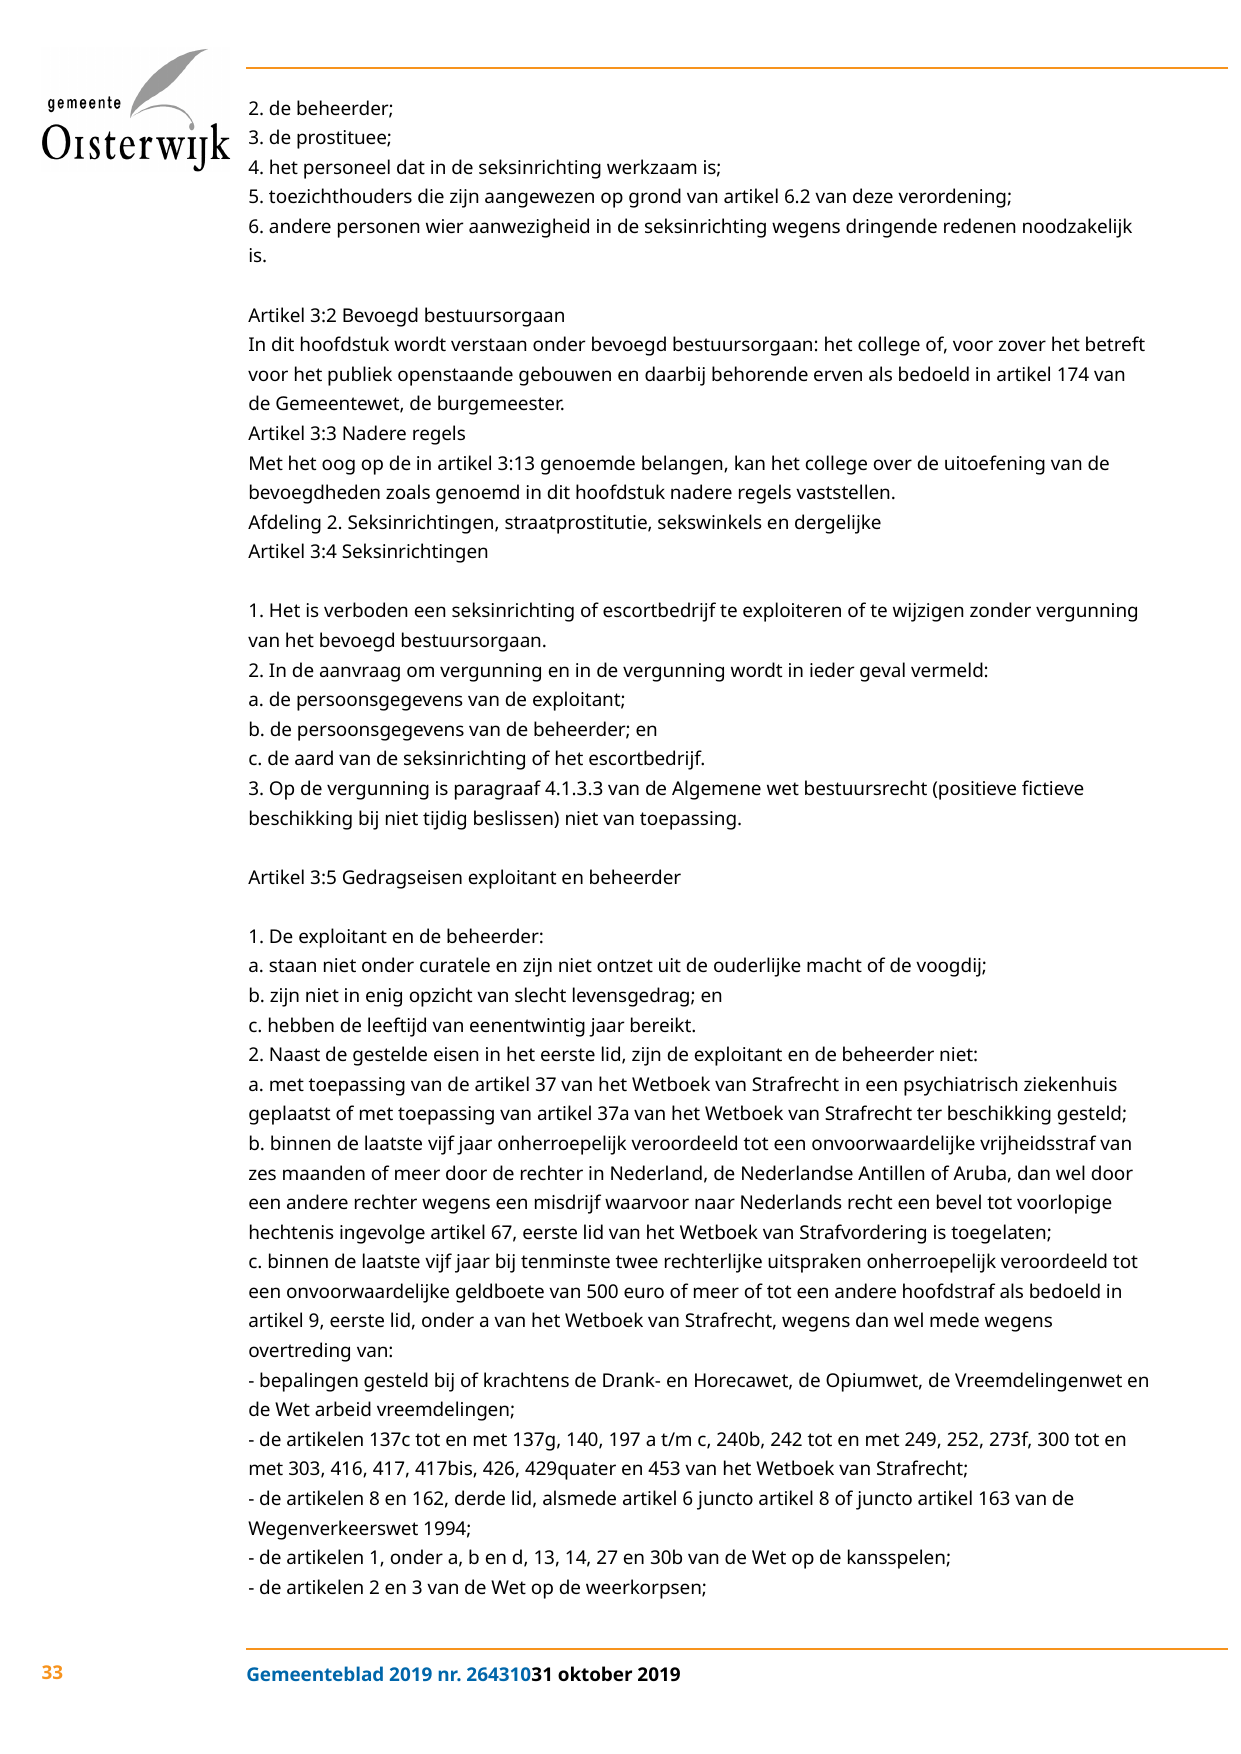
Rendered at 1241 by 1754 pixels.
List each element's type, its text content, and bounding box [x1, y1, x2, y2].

text Artikel 3:2 Bevoegd bestuursorgaan [248, 302, 1152, 328]
text - de artikelen 1, onder a, b en d, 13, 14, 27 en 30b van de Wet op de kansspelen; [248, 1544, 1152, 1570]
text b. zijn niet in enig opzicht van slecht levensgedrag; en [248, 982, 1152, 1008]
text - de artikelen 2 en 3 van de Wet op de weerkorpsen; [248, 1574, 1152, 1600]
text Artikel 3:4 Seksinrichtingen [248, 538, 1152, 564]
text 5. toezichthouders die zijn aangewezen op grond van artikel 6.2 van deze verordening; [248, 183, 1152, 209]
text Artikel 3:3 Nadere regels [248, 420, 1152, 446]
text 3. de prostituee; [248, 124, 1152, 150]
text c. hebben de leeftijd van eenentwintig jaar bereikt. [248, 1012, 1152, 1038]
text b. binnen de laatste vijf jaar onherroepelijk veroordeeld tot een onvoorwaardelijke vrijheidsstraf van zes maanden of meer door de rechter in Nederland, de Nederlandse Antillen of Aruba, dan wel door een andere rechter wegens een misdrijf waarvoor naar Nederlands recht een bevel tot voorlopige hechtenis ingevolge artikel 67, eerste lid van het Wetboek van Strafvordering is toegelaten; [248, 1130, 1152, 1245]
text 2. de beheerder; [248, 95, 1152, 121]
text 4. het personeel dat in de seksinrichting werkzaam is; [248, 154, 1152, 180]
text 6. andere personen wier aanwezigheid in de seksinrichting wegens dringende redenen noodzakelijk is. [248, 213, 1152, 268]
text Artikel 3:5 Gedragseisen exploitant en beheerder [248, 864, 1152, 890]
text a. de persoonsgegevens van de exploitant; [248, 686, 1152, 712]
text 2. In de aanvraag om vergunning en in de vergunning wordt in ieder geval vermeld: [248, 657, 1152, 683]
text 1. De exploitant en de beheerder: [248, 923, 1152, 949]
text a. met toepassing van de artikel 37 van het Wetboek van Strafrecht in een psychiatrisch ziekenhuis geplaatst of met toepassing van artikel 37a van het Wetboek van Strafrecht ter beschikking gesteld; [248, 1071, 1152, 1126]
text - de artikelen 137c tot en met 137g, 140, 197 a t/m c, 240b, 242 tot en met 249, 252, 273f, 300 tot en met 303, 416, 417, 417bis, 426, 429quater en 453 van het Wetboek van Strafrecht; [248, 1426, 1152, 1481]
text c. de aard van de seksinrichting of het escortbedrijf. [248, 746, 1152, 771]
text 2. Naast de gestelde eisen in het eerste lid, zijn de exploitant en de beheerder niet: [248, 1041, 1152, 1067]
text 3. Op de vergunning is paragraaf 4.1.3.3 van de Algemene wet bestuursrecht (positieve fictieve beschikking bij niet tijdig beslissen) niet van toepassing. [248, 775, 1152, 831]
text - de artikelen 8 en 162, derde lid, alsmede artikel 6 juncto artikel 8 of juncto artikel 163 van de Wegenverkeerswet 1994; [248, 1485, 1152, 1541]
text In dit hoofdstuk wordt verstaan onder bevoegd bestuursorgaan: het college of, voor zover het betreft voor het publiek openstaande gebouwen en daarbij behorende erven als bedoeld in artikel 174 van de Gemeentewet, de burgemeester. [248, 331, 1152, 416]
picture [41, 47, 231, 172]
text b. de persoonsgegevens van de beheerder; en [248, 716, 1152, 742]
text Afdeling 2. Seksinrichtingen, straatprostitutie, sekswinkels en dergelijke [248, 509, 1152, 535]
text c. binnen de laatste vijf jaar bij tenminste twee rechterlijke uitspraken onherroepelijk veroordeeld tot een onvoorwaardelijke geldboete van 500 euro of meer of tot een andere hoofdstraf als bedoeld in artikel 9, eerste lid, onder a van het Wetboek van Strafrecht, wegens dan wel mede wegens overtreding van: [248, 1248, 1152, 1363]
text 1. Het is verboden een seksinrichting of escortbedrijf te exploiteren of te wijzigen zonder vergunning van het bevoegd bestuursorgaan. [248, 598, 1152, 653]
text - bepalingen gesteld bij of krachtens de Drank- en Horecawet, de Opiumwet, de Vreemdelingenwet en de Wet arbeid vreemdelingen; [248, 1367, 1152, 1422]
text a. staan niet onder curatele en zijn niet ontzet uit de ouderlijke macht of de voogdij; [248, 953, 1152, 978]
text Met het oog op de in artikel 3:13 genoemde belangen, kan het college over de uitoefening van de bevoegdheden zoals genoemd in dit hoofdstuk nadere regels vaststellen. [248, 450, 1152, 505]
